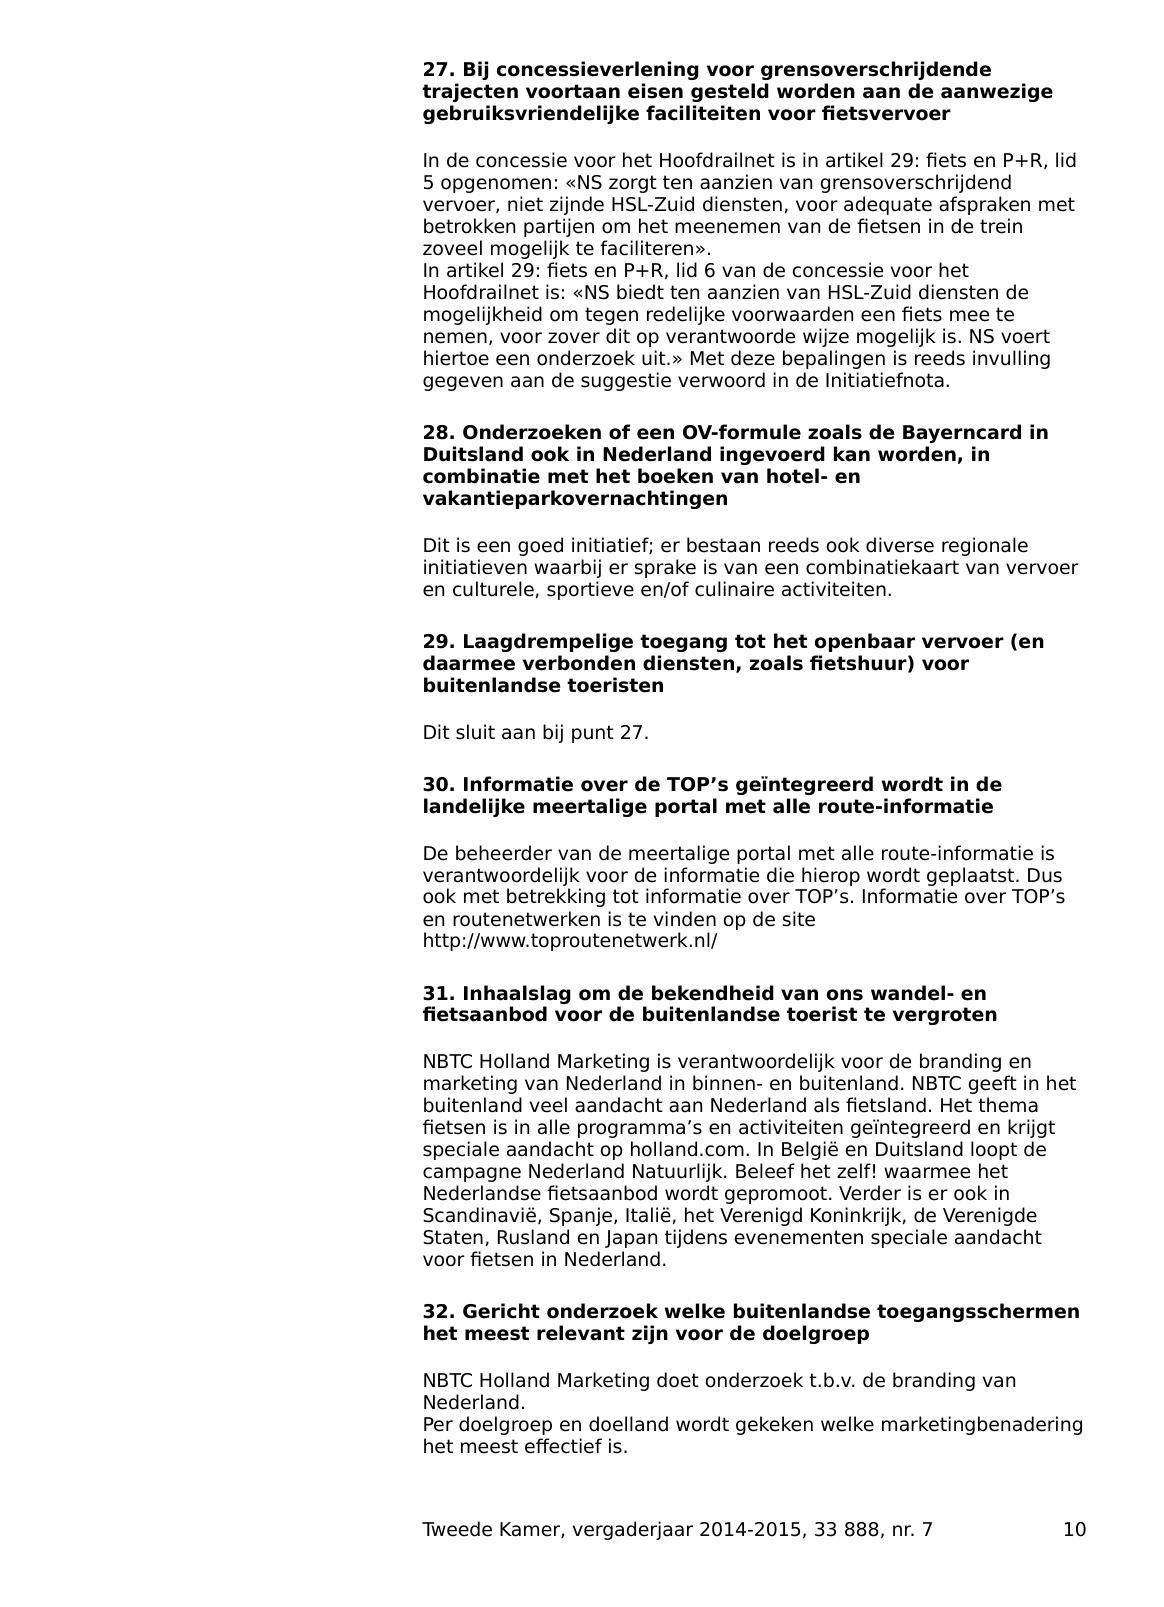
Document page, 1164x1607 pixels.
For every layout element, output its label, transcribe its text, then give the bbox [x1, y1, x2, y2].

subtitle 27. Bij concessieverlening voor grensoverschrijdende trajecten voortaan eisen gesteld worden aan de aanwezige gebruiksvriendelijke faciliteiten voor fietsvervoer [422, 59, 1087, 125]
text In de concessie voor het Hoofdrailnet is in artikel 29: fiets en P+R, lid 5 opgenomen: «NS zorgt ten aanzien van grensoverschrijdend vervoer, niet zijnde HSL-Zuid diensten, voor adequate afspraken met betrokken partijen om het meenemen van de fietsen in de trein zoveel mogelijk te faciliteren». [422, 150, 1087, 260]
text De beheerder van de meertalige portal met alle route-informatie is verantwoordelijk voor de informatie die hierop wordt geplaatst. Dus ook met betrekking tot informatie over TOP’s. Informatie over TOP’s en routenetwerken is te vinden op de site http://www.toproutenetwerk.nl/ [422, 842, 1087, 952]
text NBTC Holland Marketing is verantwoordelijk voor de branding en marketing van Nederland in binnen- en buitenland. NBTC geeft in het buitenland veel aandacht aan Nederland als fietsland. Het thema fietsen is in alle programma’s en activiteiten geïntegreerd en krijgt speciale aandacht op holland.com. In België en Duitsland loopt de campagne Nederland Natuurlijk. Beleef het zelf! waarmee het Nederlandse fietsaanbod wordt gepromoot. Verder is er ook in Scandinavië, Spanje, Italië, het Verenigd Koninkrijk, de Verenigde Staten, Rusland en Japan tijdens evenementen speciale aandacht voor fietsen in Nederland. [422, 1051, 1087, 1271]
subtitle 32. Gericht onderzoek welke buitenlandse toegangsschermen het meest relevant zijn voor de doelgroep [422, 1301, 1087, 1345]
subtitle 29. Laagdrempelige toegang tot het openbaar vervoer (en daarmee verbonden diensten, zoals fietshuur) voor buitenlandse toeristen [422, 631, 1087, 697]
subtitle 30. Informatie over de TOP’s geïntegreerd wordt in de landelijke meertalige portal met alle route-informatie [422, 773, 1087, 817]
text Dit is een goed initiatief; er bestaan reeds ook diverse regionale initiatieven waarbij er sprake is van een combinatiekaart van vervoer en culturele, sportieve en/of culinaire activiteiten. [422, 535, 1087, 601]
subtitle 31. Inhaalslag om de bekendheid van ons wandel- en fietsaanbod voor de buitenlandse toerist te vergroten [422, 982, 1087, 1026]
text NBTC Holland Marketing doet onderzoek t.b.v. de branding van Nederland. [422, 1370, 1087, 1414]
text In artikel 29: fiets en P+R, lid 6 van de concessie voor het Hoofdrailnet is: «NS biedt ten aanzien van HSL-Zuid diensten de mogelijkheid om tegen redelijke voorwaarden een fiets mee te nemen, voor zover dit op verantwoorde wijze mogelijk is. NS voert hiertoe een onderzoek uit.» Met deze bepalingen is reeds invulling gegeven aan de suggestie verwoord in de Initiatiefnota. [422, 260, 1087, 392]
text Dit sluit aan bij punt 27. [422, 722, 1087, 743]
text Per doelgroep en doelland wordt gekeken welke marketingbenadering het meest effectief is. [422, 1414, 1087, 1458]
subtitle 28. Onderzoeken of een OV-formule zoals de Bayerncard in Duitsland ook in Nederland ingevoerd kan worden, in combinatie met het boeken van hotel- en vakantieparkovernachtingen [422, 422, 1087, 510]
